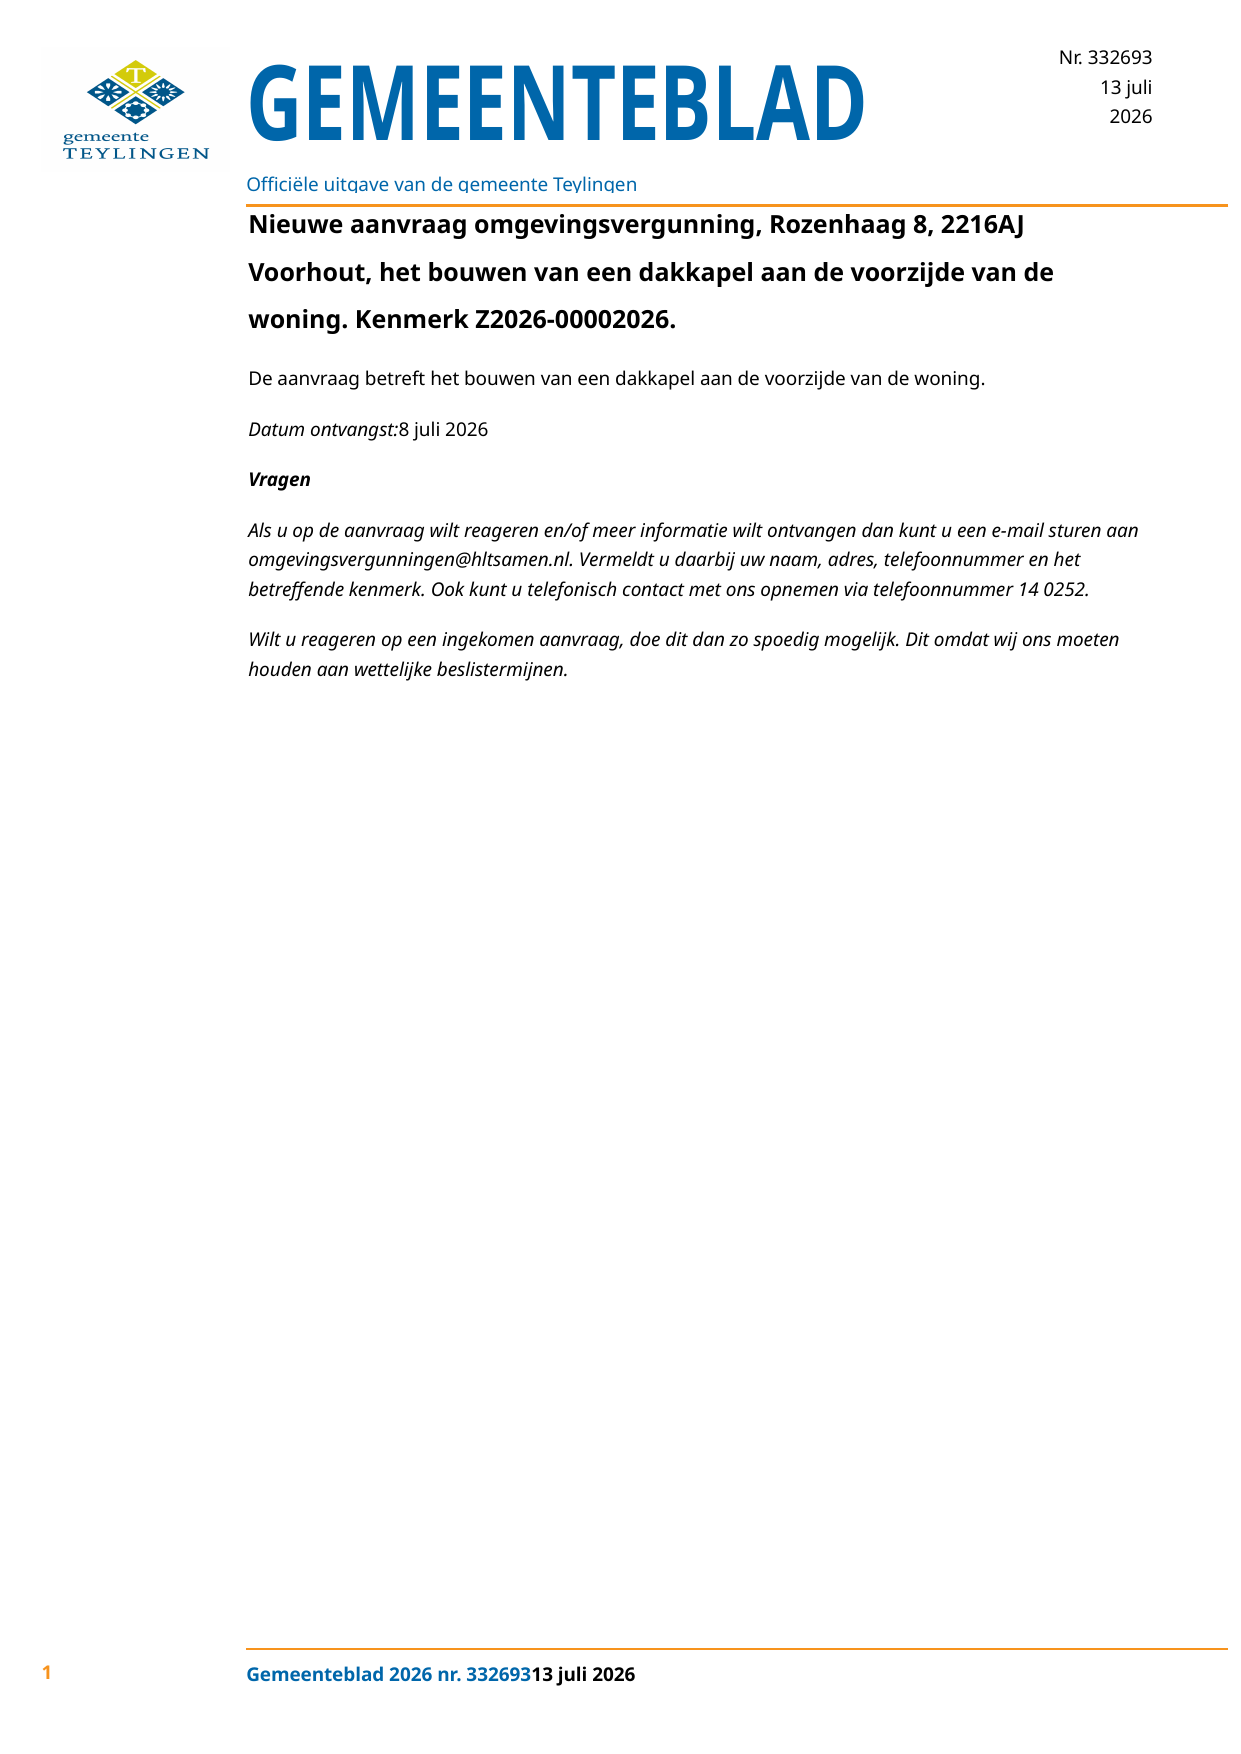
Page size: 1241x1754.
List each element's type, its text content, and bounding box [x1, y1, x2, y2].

text Als u op de aanvraag wilt reageren en/of meer informatie wilt ontvangen dan kunt u een e-mail sturen aan omgevingsvergunningen@hltsamen.nl. Vermeldt u daarbij uw naam, adres, telefoonnummer en het betreffende kenmerk. Ook kunt u telefonisch contact met ons opnemen via telefoonnummer 14 0252. [248, 517, 1152, 602]
text Wilt u reageren op een ingekomen aanvraag, doe dit dan zo spoedig mogelijk. Dit omdat wij ons moeten houden aan wettelijke beslistermijnen. [248, 626, 1152, 682]
text Nieuwe aanvraag omgevingsvergunning, Rozenhaag 8, 2216AJ Voorhout, het bouwen van een dakkapel aan de voorzijde van de woning. Kenmerk Z2026-00002026. [248, 207, 1152, 336]
picture [41, 47, 231, 172]
text Datum ontvangst:8 juli 2026 [248, 416, 1152, 442]
text De aanvraag betreft het bouwen van een dakkapel aan de voorzijde van de woning. [248, 366, 1152, 391]
text Vragen [248, 466, 1152, 492]
